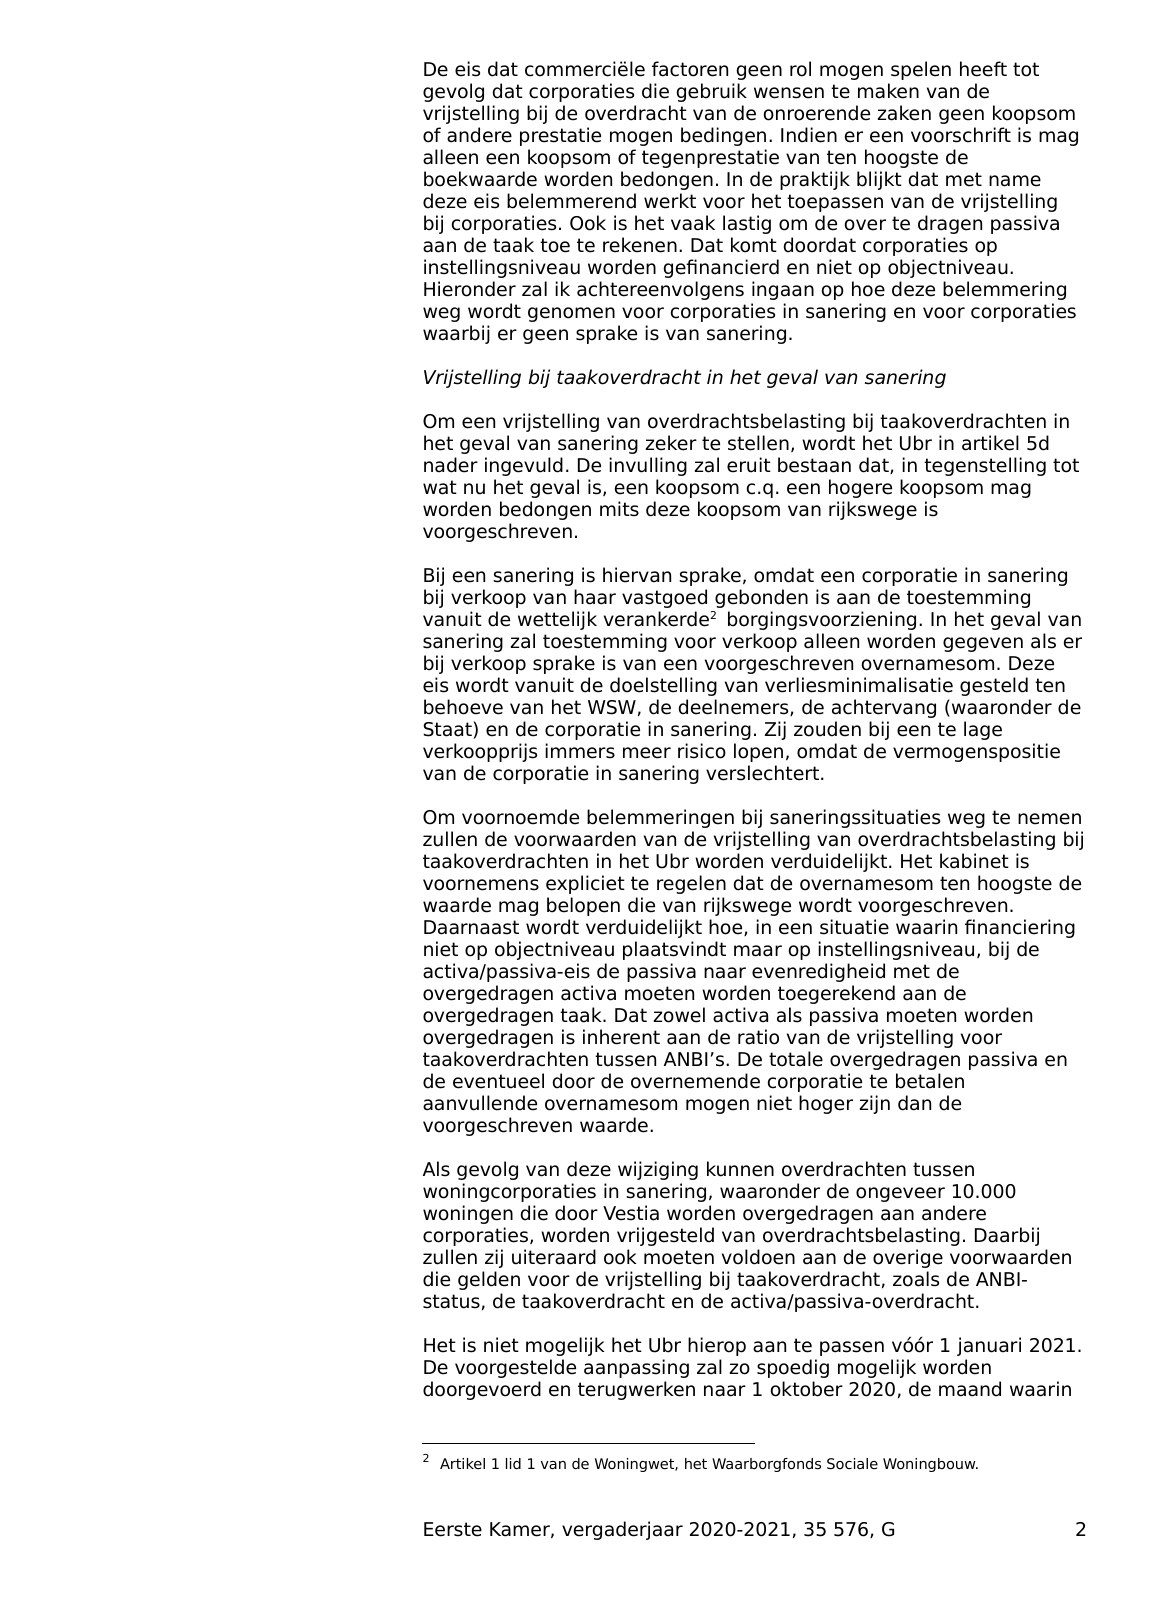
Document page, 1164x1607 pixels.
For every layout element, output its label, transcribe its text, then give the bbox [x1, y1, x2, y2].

text Bij een sanering is hiervan sprake, omdat een corporatie in sanering bij verkoop van haar vastgoed gebonden is aan de toestemming vanuit de wettelijk verankerde borgingsvoorziening. In het geval van sanering zal toestemming voor verkoop alleen worden gegeven als er bij verkoop sprake is van een voorgeschreven overnamesom. Deze eis wordt vanuit de doelstelling van verliesminimalisatie gesteld ten behoeve van het WSW, de deelnemers, de achtervang (waaronder de Staat) en de corporatie in sanering. Zij zouden bij een te lage verkoopprijs immers meer risico lopen, omdat de vermogenspositie van de corporatie in sanering verslechtert. [422, 565, 1087, 785]
text Artikel 1 lid 1 van de Woningwet, het Waarborgfonds Sociale Woningbouw. [422, 1452, 1087, 1474]
text Om voornoemde belemmeringen bij saneringssituaties weg te nemen zullen de voorwaarden van de vrijstelling van overdrachtsbelasting bij taakoverdrachten in het Ubr worden verduidelijkt. Het kabinet is voornemens expliciet te regelen dat de overnamesom ten hoogste de waarde mag belopen die van rijkswege wordt voorgeschreven. Daarnaast wordt verduidelijkt hoe, in een situatie waarin financiering niet op objectniveau plaatsvindt maar op instellingsniveau, bij de activa/passiva-eis de passiva naar evenredigheid met de overgedragen activa moeten worden toegerekend aan de overgedragen taak. Dat zowel activa als passiva moeten worden overgedragen is inherent aan de ratio van de vrijstelling voor taakoverdrachten tussen ANBI’s. De totale overgedragen passiva en de eventueel door de overnemende corporatie te betalen aanvullende overnamesom mogen niet hoger zijn dan de voorgeschreven waarde. [422, 807, 1087, 1137]
subtitle Vrijstelling bij taakoverdracht in het geval van sanering [422, 367, 1087, 389]
text Het is niet mogelijk het Ubr hierop aan te passen vóór 1 januari 2021. De voorgestelde aanpassing zal zo spoedig mogelijk worden doorgevoerd en terugwerken naar 1 oktober 2020, de maand waarin [422, 1335, 1087, 1401]
text Om een vrijstelling van overdrachtsbelasting bij taakoverdrachten in het geval van sanering zeker te stellen, wordt het Ubr in artikel 5d nader ingevuld. De invulling zal eruit bestaan dat, in tegenstelling tot wat nu het geval is, een koopsom c.q. een hogere koopsom mag worden bedongen mits deze koopsom van rijkswege is voorgeschreven. [422, 411, 1087, 543]
text Als gevolg van deze wijziging kunnen overdrachten tussen woningcorporaties in sanering, waaronder de ongeveer 10.000 woningen die door Vestia worden overgedragen aan andere corporaties, worden vrijgesteld van overdrachtsbelasting. Daarbij zullen zij uiteraard ook moeten voldoen aan de overige voorwaarden die gelden voor de vrijstelling bij taakoverdracht, zoals de ANBI-status, de taakoverdracht en de activa/passiva-overdracht. [422, 1159, 1087, 1313]
text De eis dat commerciële factoren geen rol mogen spelen heeft tot gevolg dat corporaties die gebruik wensen te maken van de vrijstelling bij de overdracht van de onroerende zaken geen koopsom of andere prestatie mogen bedingen. Indien er een voorschrift is mag alleen een koopsom of tegenprestatie van ten hoogste de boekwaarde worden bedongen. In de praktijk blijkt dat met name deze eis belemmerend werkt voor het toepassen van de vrijstelling bij corporaties. Ook is het vaak lastig om de over te dragen passiva aan de taak toe te rekenen. Dat komt doordat corporaties op instellingsniveau worden gefinancierd en niet op objectniveau. Hieronder zal ik achtereenvolgens ingaan op hoe deze belemmering weg wordt genomen voor corporaties in sanering en voor corporaties waarbij er geen sprake is van sanering. [422, 59, 1087, 345]
